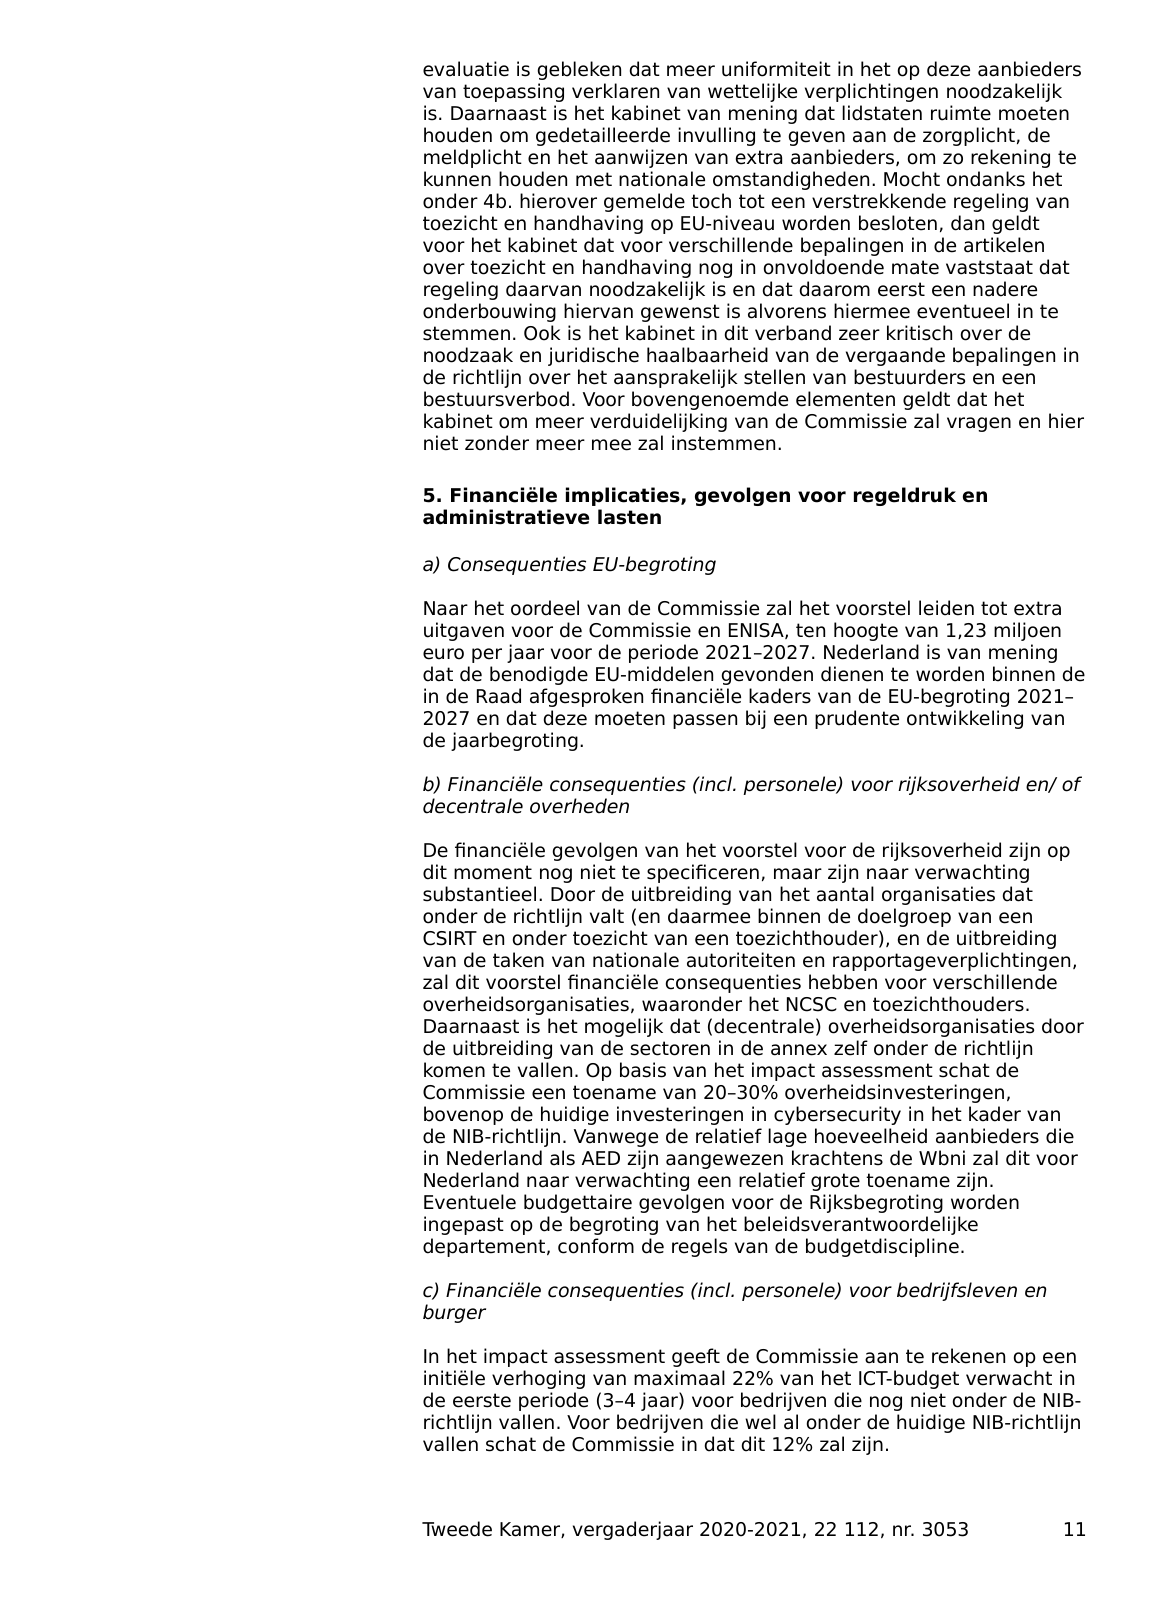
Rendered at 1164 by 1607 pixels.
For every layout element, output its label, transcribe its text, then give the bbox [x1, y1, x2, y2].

subtitle b) Financiële consequenties (incl. personele) voor rijksoverheid en/ of decentrale overheden [422, 774, 1087, 818]
text De financiële gevolgen van het voorstel voor de rijksoverheid zijn op dit moment nog niet te specificeren, maar zijn naar verwachting substantieel. Door de uitbreiding van het aantal organisaties dat onder de richtlijn valt (en daarmee binnen de doelgroep van een CSIRT en onder toezicht van een toezichthouder), en de uitbreiding van de taken van nationale autoriteiten en rapportageverplichtingen, zal dit voorstel financiële consequenties hebben voor verschillende overheidsorganisaties, waaronder het NCSC en toezichthouders. Daarnaast is het mogelijk dat (decentrale) overheidsorganisaties door de uitbreiding van de sectoren in de annex zelf onder de richtlijn komen te vallen. Op basis van het impact assessment schat de Commissie een toename van 20–30% overheidsinvesteringen, bovenop de huidige investeringen in cybersecurity in het kader van de NIB-richtlijn. Vanwege de relatief lage hoeveelheid aanbieders die in Nederland als AED zijn aangewezen krachtens de Wbni zal dit voor Nederland naar verwachting een relatief grote toename zijn. Eventuele budgettaire gevolgen voor de Rijksbegroting worden ingepast op de begroting van het beleidsverantwoordelijke departement, conform de regels van de budgetdiscipline. [422, 840, 1087, 1258]
text In het impact assessment geeft de Commissie aan te rekenen op een initiële verhoging van maximaal 22% van het ICT-budget verwacht in de eerste periode (3–4 jaar) voor bedrijven die nog niet onder de NIB-richtlijn vallen. Voor bedrijven die wel al onder de huidige NIB-richtlijn vallen schat de Commissie in dat dit 12% zal zijn. [422, 1346, 1087, 1456]
subtitle c) Financiële consequenties (incl. personele) voor bedrijfsleven en burger [422, 1280, 1087, 1324]
subtitle a) Consequenties EU-begroting [422, 554, 1087, 576]
text evaluatie is gebleken dat meer uniformiteit in het op deze aanbieders van toepassing verklaren van wettelijke verplichtingen noodzakelijk is. Daarnaast is het kabinet van mening dat lidstaten ruimte moeten houden om gedetailleerde invulling te geven aan de zorgplicht, de meldplicht en het aanwijzen van extra aanbieders, om zo rekening te kunnen houden met nationale omstandigheden. Mocht ondanks het onder 4b. hierover gemelde toch tot een verstrekkende regeling van toezicht en handhaving op EU-niveau worden besloten, dan geldt voor het kabinet dat voor verschillende bepalingen in de artikelen over toezicht en handhaving nog in onvoldoende mate vaststaat dat regeling daarvan noodzakelijk is en dat daarom eerst een nadere onderbouwing hiervan gewenst is alvorens hiermee eventueel in te stemmen. Ook is het kabinet in dit verband zeer kritisch over de noodzaak en juridische haalbaarheid van de vergaande bepalingen in de richtlijn over het aansprakelijk stellen van bestuurders en een bestuursverbod. Voor bovengenoemde elementen geldt dat het kabinet om meer verduidelijking van de Commissie zal vragen en hier niet zonder meer mee zal instemmen. [422, 59, 1087, 455]
subtitle 5. Financiële implicaties, gevolgen voor regeldruk en administratieve lasten [422, 485, 1087, 529]
text Naar het oordeel van de Commissie zal het voorstel leiden tot extra uitgaven voor de Commissie en ENISA, ten hoogte van 1,23 miljoen euro per jaar voor de periode 2021–2027. Nederland is van mening dat de benodigde EU-middelen gevonden dienen te worden binnen de in de Raad afgesproken financiële kaders van de EU-begroting 2021–2027 en dat deze moeten passen bij een prudente ontwikkeling van de jaarbegroting. [422, 598, 1087, 752]
